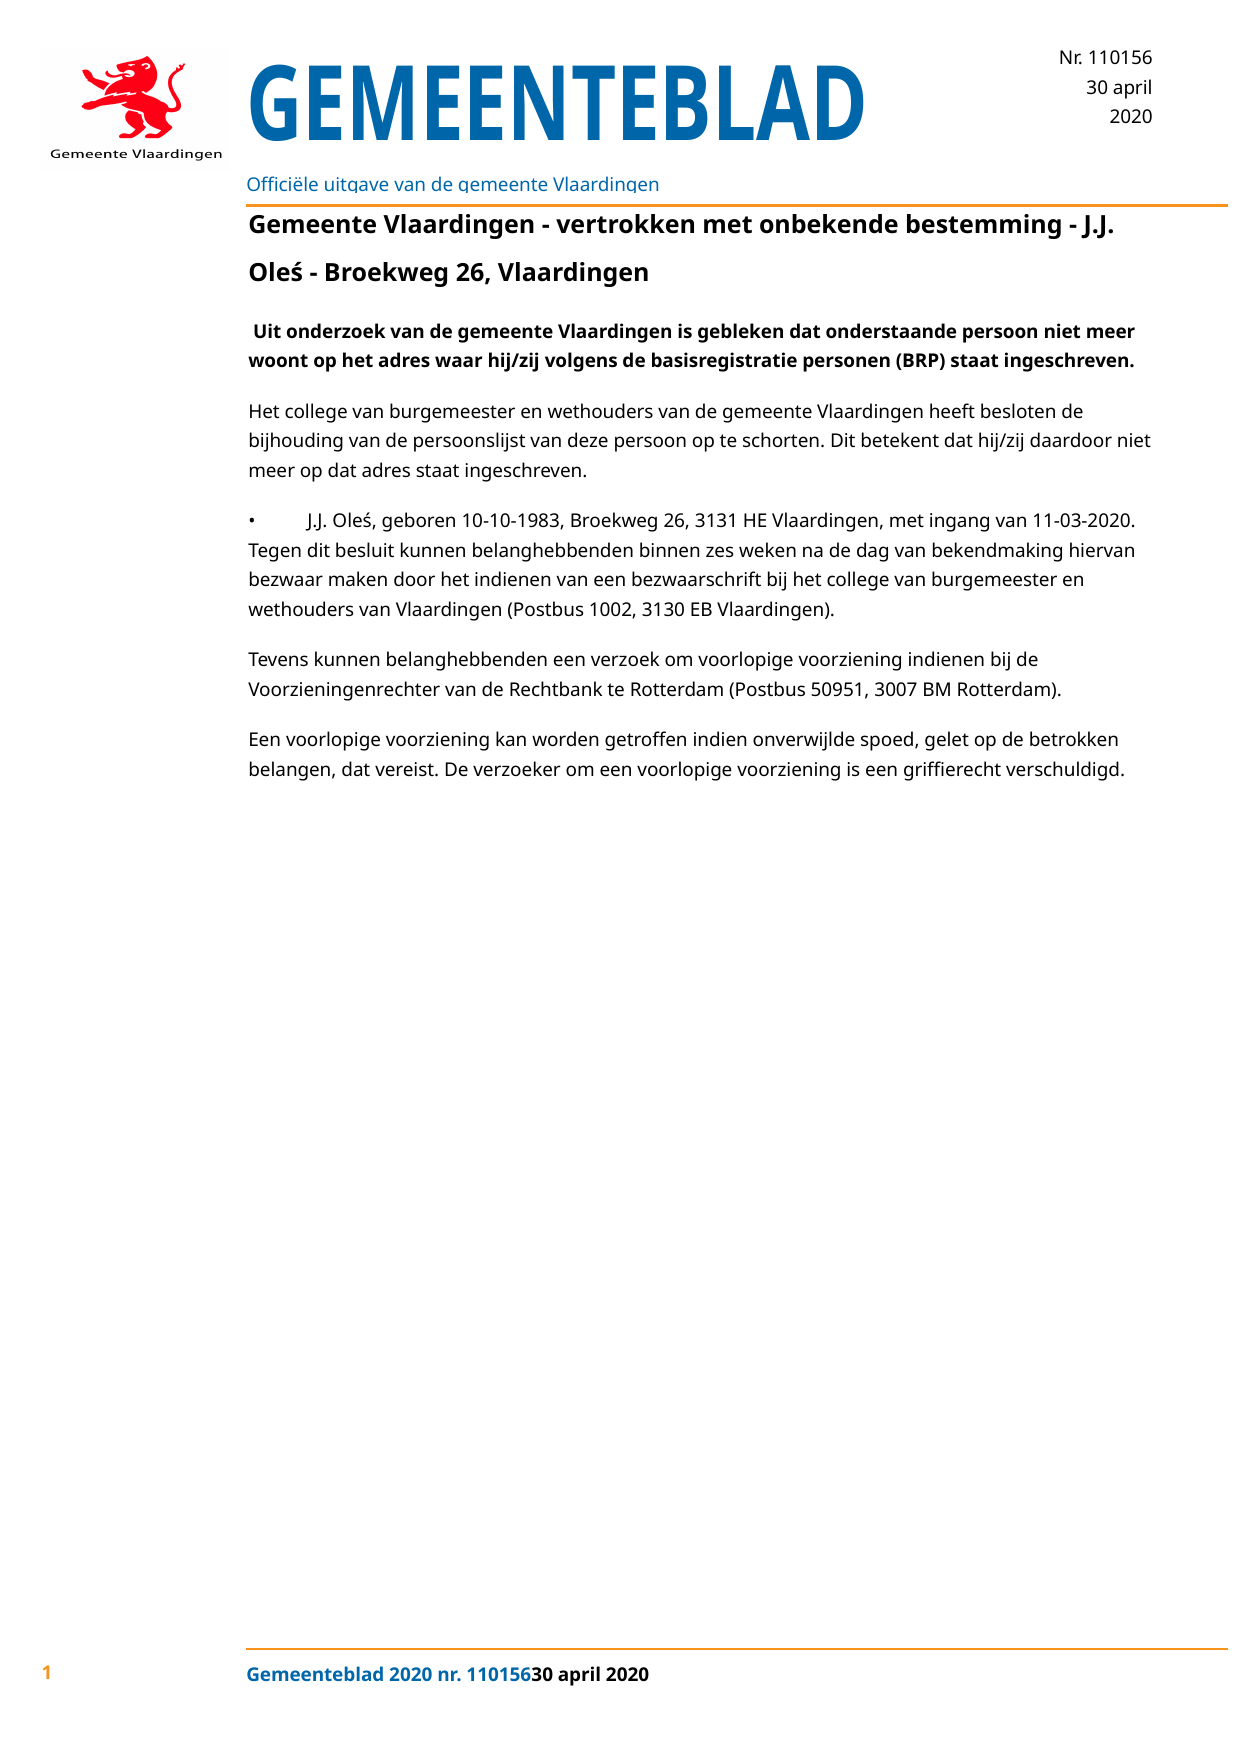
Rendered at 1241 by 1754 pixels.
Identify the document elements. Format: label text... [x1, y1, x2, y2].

text Uit onderzoek van de gemeente Vlaardingen is gebleken dat onderstaande persoon niet meer woont op het adres waar hij/zij volgens de basisregistratie personen (BRP) staat ingeschreven. [248, 318, 1152, 373]
text Het college van burgemeester en wethouders van de gemeente Vlaardingen heeft besloten de bijhouding van de persoonslijst van deze persoon op te schorten. Dit betekent dat hij/zij daardoor niet meer op dat adres staat ingeschreven. [248, 398, 1152, 483]
text Tegen dit besluit kunnen belanghebbenden binnen zes weken na de dag van bekendmaking hiervan bezwaar maken door het indienen van een bezwaarschrift bij het college van burgemeester en wethouders van Vlaardingen (Postbus 1002, 3130 EB Vlaardingen). [248, 537, 1152, 622]
list J.J. Oleś, geboren 10-10-1983, Broekweg 26, 3131 HE Vlaardingen, met ingang van 11-03-2020. [248, 507, 1152, 533]
text Gemeente Vlaardingen - vertrokken met onbekende bestemming - J.J. Oleś - Broekweg 26, Vlaardingen [248, 207, 1152, 288]
text Een voorlopige voorziening kan worden getroffen indien onverwijlde spoed, gelet op de betrokken belangen, dat vereist. De verzoeker om een voorlopige voorziening is een griffierecht verschuldigd. [248, 727, 1152, 782]
picture [41, 47, 231, 172]
text Tevens kunnen belanghebbenden een verzoek om voorlopige voorziening indienen bij de Voorzieningenrechter van de Rechtbank te Rotterdam (Postbus 50951, 3007 BM Rotterdam). [248, 647, 1152, 702]
